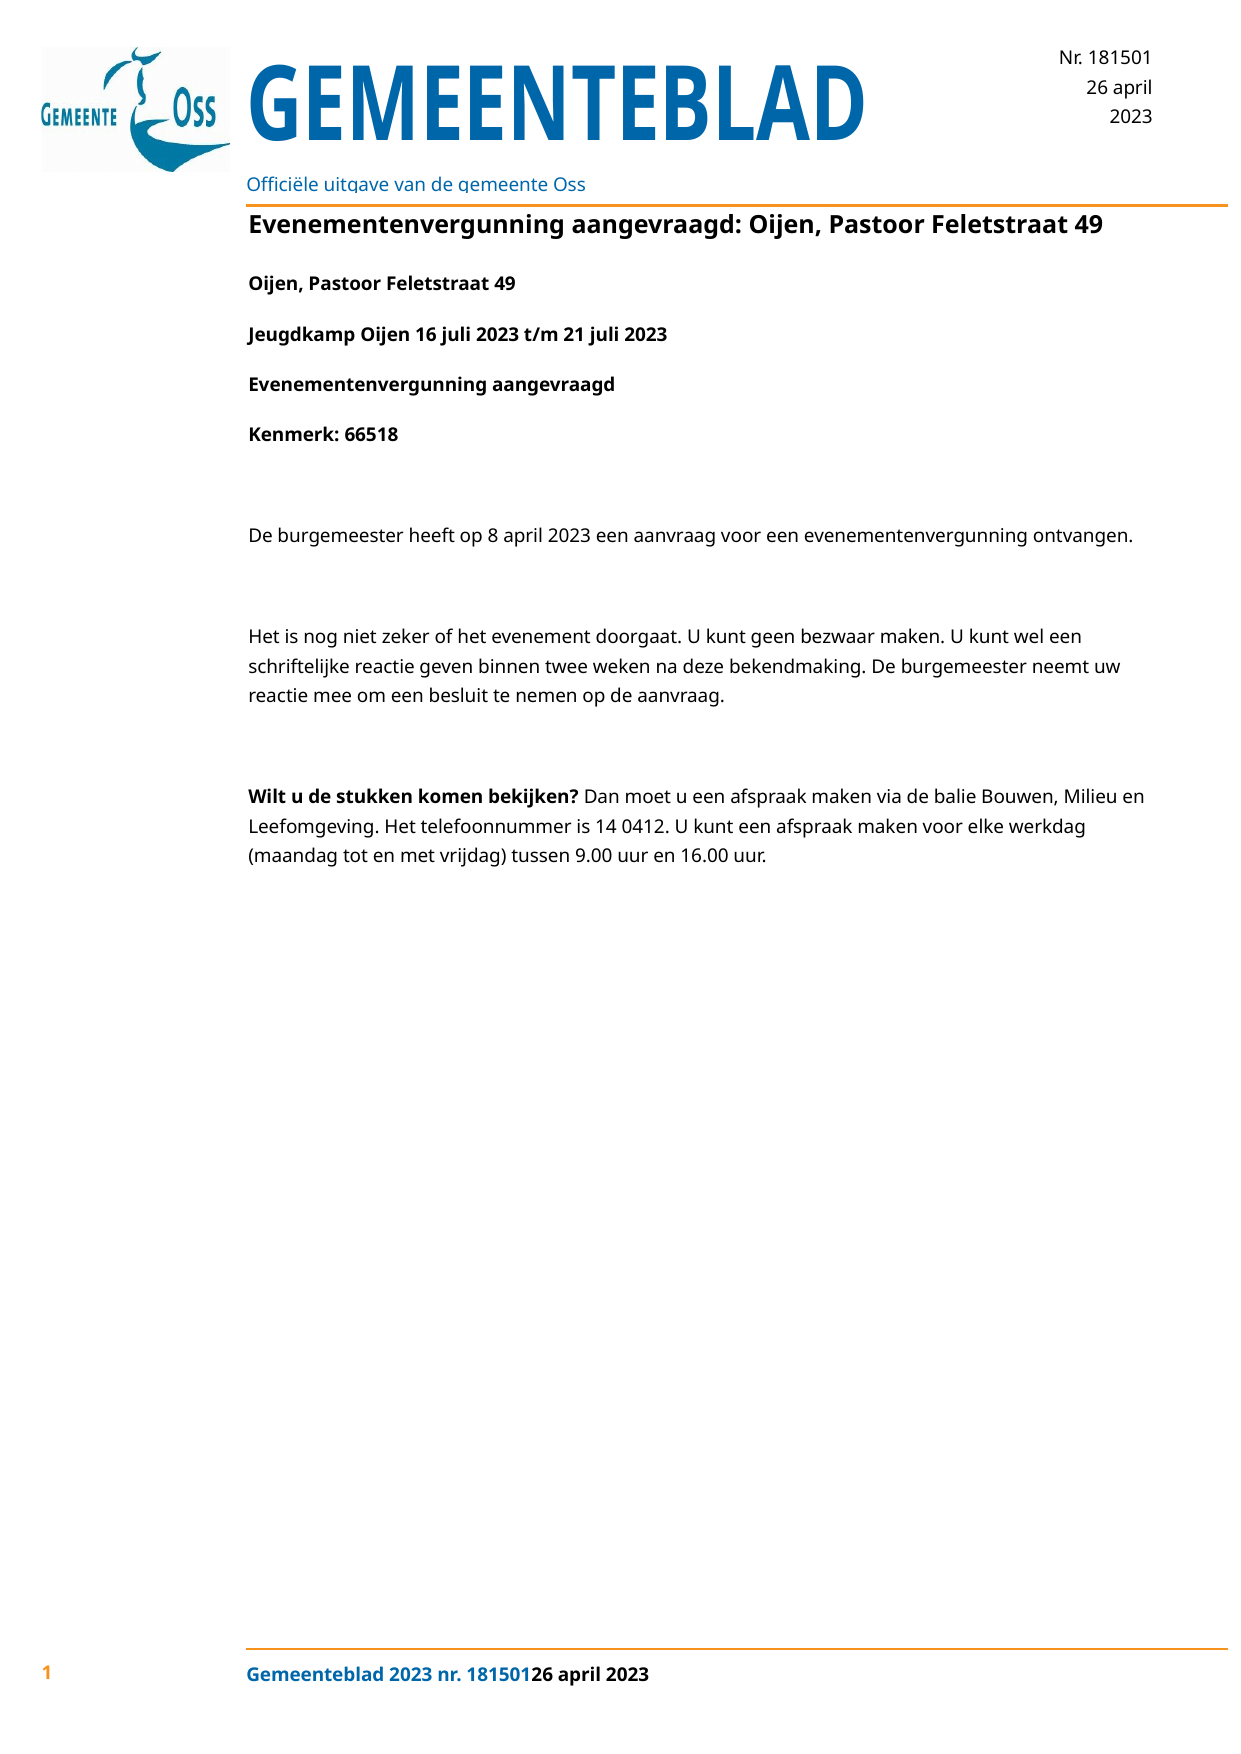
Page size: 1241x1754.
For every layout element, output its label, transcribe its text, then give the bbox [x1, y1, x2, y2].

text De burgemeester heeft op 8 april 2023 een aanvraag voor een evenementenvergunning ontvangen. [248, 522, 1152, 548]
text Wilt u de stukken komen bekijken? Dan moet u een afspraak maken via de balie Bouwen, Milieu en Leefomgeving. Het telefoonnummer is 14 0412. U kunt een afspraak maken voor elke werkdag (maandag tot en met vrijdag) tussen 9.00 uur en 16.00 uur. [248, 783, 1152, 868]
text Het is nog niet zeker of het evenement doorgaat. U kunt geen bezwaar maken. U kunt wel een schriftelijke reactie geven binnen twee weken na deze bekendmaking. De burgemeester neemt uw reactie mee om een besluit te nemen op de aanvraag. [248, 623, 1152, 708]
picture [41, 47, 231, 172]
text Evenementenvergunning aangevraagd [248, 371, 1152, 397]
text Jeugdkamp Oijen 16 juli 2023 t/m 21 juli 2023 [248, 321, 1152, 346]
text Kenmerk: 66518 [248, 422, 1152, 447]
text Oijen, Pastoor Feletstraat 49 [248, 270, 1152, 296]
text Evenementenvergunning aangevraagd: Oijen, Pastoor Feletstraat 49 [248, 207, 1152, 241]
